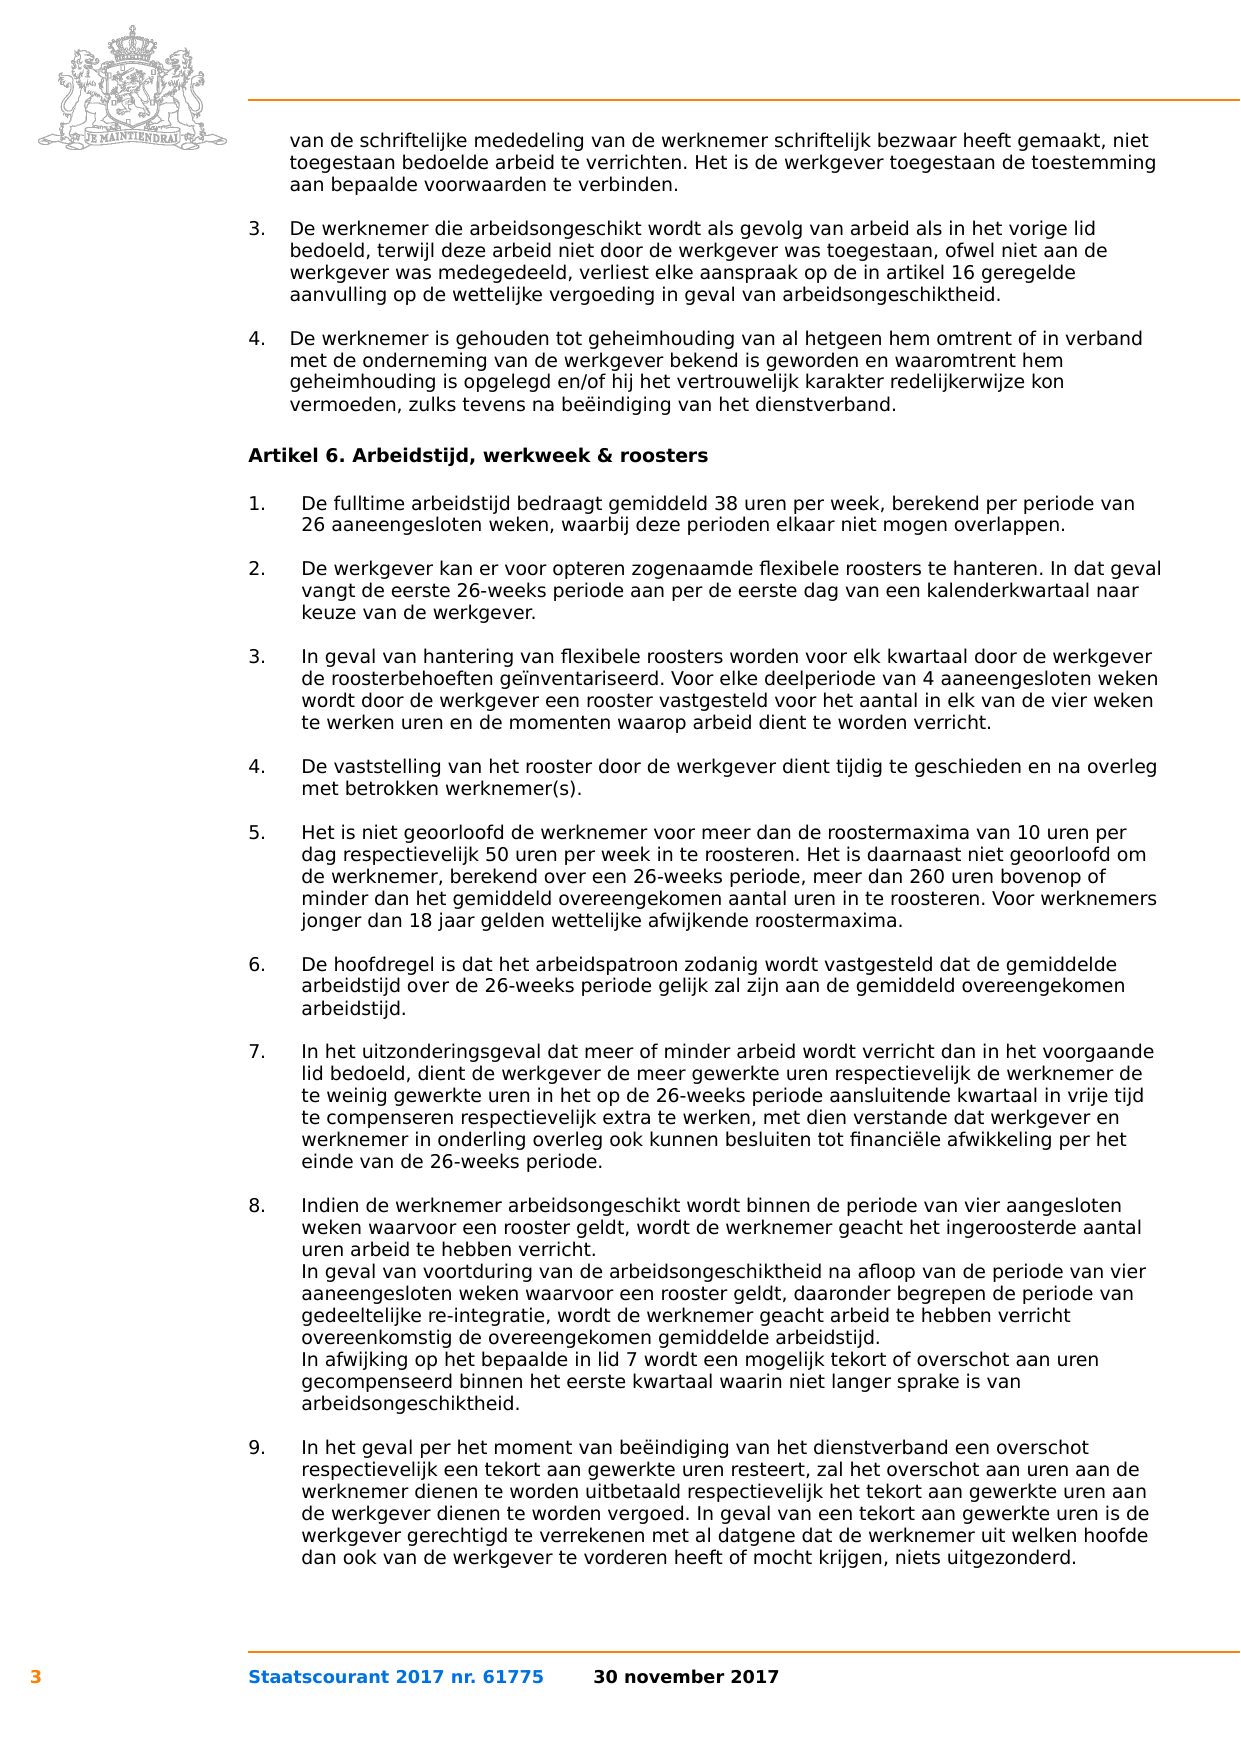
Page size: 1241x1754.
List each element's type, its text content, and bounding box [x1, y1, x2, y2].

text 3. In geval van hantering van flexibele roosters worden voor elk kwartaal door de werkgever de roosterbehoeften geïnventariseerd. Voor elke deelperiode van 4 aaneengesloten weken wordt door de werkgever een rooster vastgesteld voor het aantal in elk van de vier weken te werken uren en de momenten waarop arbeid dient te worden verricht. [248, 646, 1163, 734]
text In afwijking op het bepaalde in lid 7 wordt een mogelijk tekort of overschot aan uren gecompenseerd binnen het eerste kwartaal waarin niet langer sprake is van arbeidsongeschiktheid. [301, 1349, 1163, 1415]
text 3. De werknemer die arbeidsongeschikt wordt als gevolg van arbeid als in het vorige lid bedoeld, terwijl deze arbeid niet door de werkgever was toegestaan, ofwel niet aan de werkgever was medegedeeld, verliest elke aanspraak op de in artikel 16 geregelde aanvulling op de wettelijke vergoeding in geval van arbeidsongeschiktheid. [248, 218, 1163, 306]
text In geval van voortduring van de arbeidsongeschiktheid na afloop van de periode van vier aaneengesloten weken waarvoor een rooster geldt, daaronder begrepen de periode van gedeeltelijke re-integratie, wordt de werknemer geacht arbeid te hebben verricht overeenkomstig de overeengekomen gemiddelde arbeidstijd. [301, 1261, 1163, 1349]
text 8. Indien de werknemer arbeidsongeschikt wordt binnen de periode van vier aangesloten weken waarvoor een rooster geldt, wordt de werknemer geacht het ingeroosterde aantal uren arbeid te hebben verricht. [248, 1195, 1163, 1261]
text van de schriftelijke mededeling van de werknemer schriftelijk bezwaar heeft gemaakt, niet toegestaan bedoelde arbeid te verrichten. Het is de werkgever toegestaan de toestemming aan bepaalde voorwaarden te verbinden. [248, 130, 1163, 196]
text 6. De hoofdregel is dat het arbeidspatroon zodanig wordt vastgesteld dat de gemiddelde arbeidstijd over de 26-weeks periode gelijk zal zijn aan de gemiddeld overeengekomen arbeidstijd. [248, 953, 1163, 1019]
subtitle Artikel 6. Arbeidstijd, werkweek & roosters [248, 445, 1163, 467]
text 4. De werknemer is gehouden tot geheimhouding van al hetgeen hem omtrent of in verband met de onderneming van de werkgever bekend is geworden en waaromtrent hem geheimhouding is opgelegd en/of hij het vertrouwelijk karakter redelijkerwijze kon vermoeden, zulks tevens na beëindiging van het dienstverband. [248, 327, 1163, 415]
text 5. Het is niet geoorloofd de werknemer voor meer dan de roostermaxima van 10 uren per dag respectievelijk 50 uren per week in te roosteren. Het is daarnaast niet geoorloofd om de werknemer, berekend over een 26-weeks periode, meer dan 260 uren bovenop of minder dan het gemiddeld overeengekomen aantal uren in te roosteren. Voor werknemers jonger dan 18 jaar gelden wettelijke afwijkende roostermaxima. [248, 822, 1163, 932]
text 2. De werkgever kan er voor opteren zogenaamde flexibele roosters te hanteren. In dat geval vangt de eerste 26-weeks periode aan per de eerste dag van een kalenderkwartaal naar keuze van de werkgever. [248, 558, 1163, 624]
picture [38, 25, 227, 150]
text 7. In het uitzonderingsgeval dat meer of minder arbeid wordt verricht dan in het voorgaande lid bedoeld, dient de werkgever de meer gewerkte uren respectievelijk de werknemer de te weinig gewerkte uren in het op de 26-weeks periode aansluitende kwartaal in vrije tijd te compenseren respectievelijk extra te werken, met dien verstande dat werkgever en werknemer in onderling overleg ook kunnen besluiten tot financiële afwikkeling per het einde van de 26-weeks periode. [248, 1041, 1163, 1173]
text 1. De fulltime arbeidstijd bedraagt gemiddeld 38 uren per week, berekend per periode van 26 aaneengesloten weken, waarbij deze perioden elkaar niet mogen overlappen. [248, 492, 1163, 536]
text 9. In het geval per het moment van beëindiging van het dienstverband een overschot respectievelijk een tekort aan gewerkte uren resteert, zal het overschot aan uren aan de werknemer dienen te worden uitbetaald respectievelijk het tekort aan gewerkte uren aan de werkgever dienen te worden vergoed. In geval van een tekort aan gewerkte uren is de werkgever gerechtigd te verrekenen met al datgene dat de werknemer uit welken hoofde dan ook van de werkgever te vorderen heeft of mocht krijgen, niets uitgezonderd. [248, 1437, 1163, 1568]
text 4. De vaststelling van het rooster door de werkgever dient tijdig te geschieden en na overleg met betrokken werknemer(s). [248, 756, 1163, 800]
